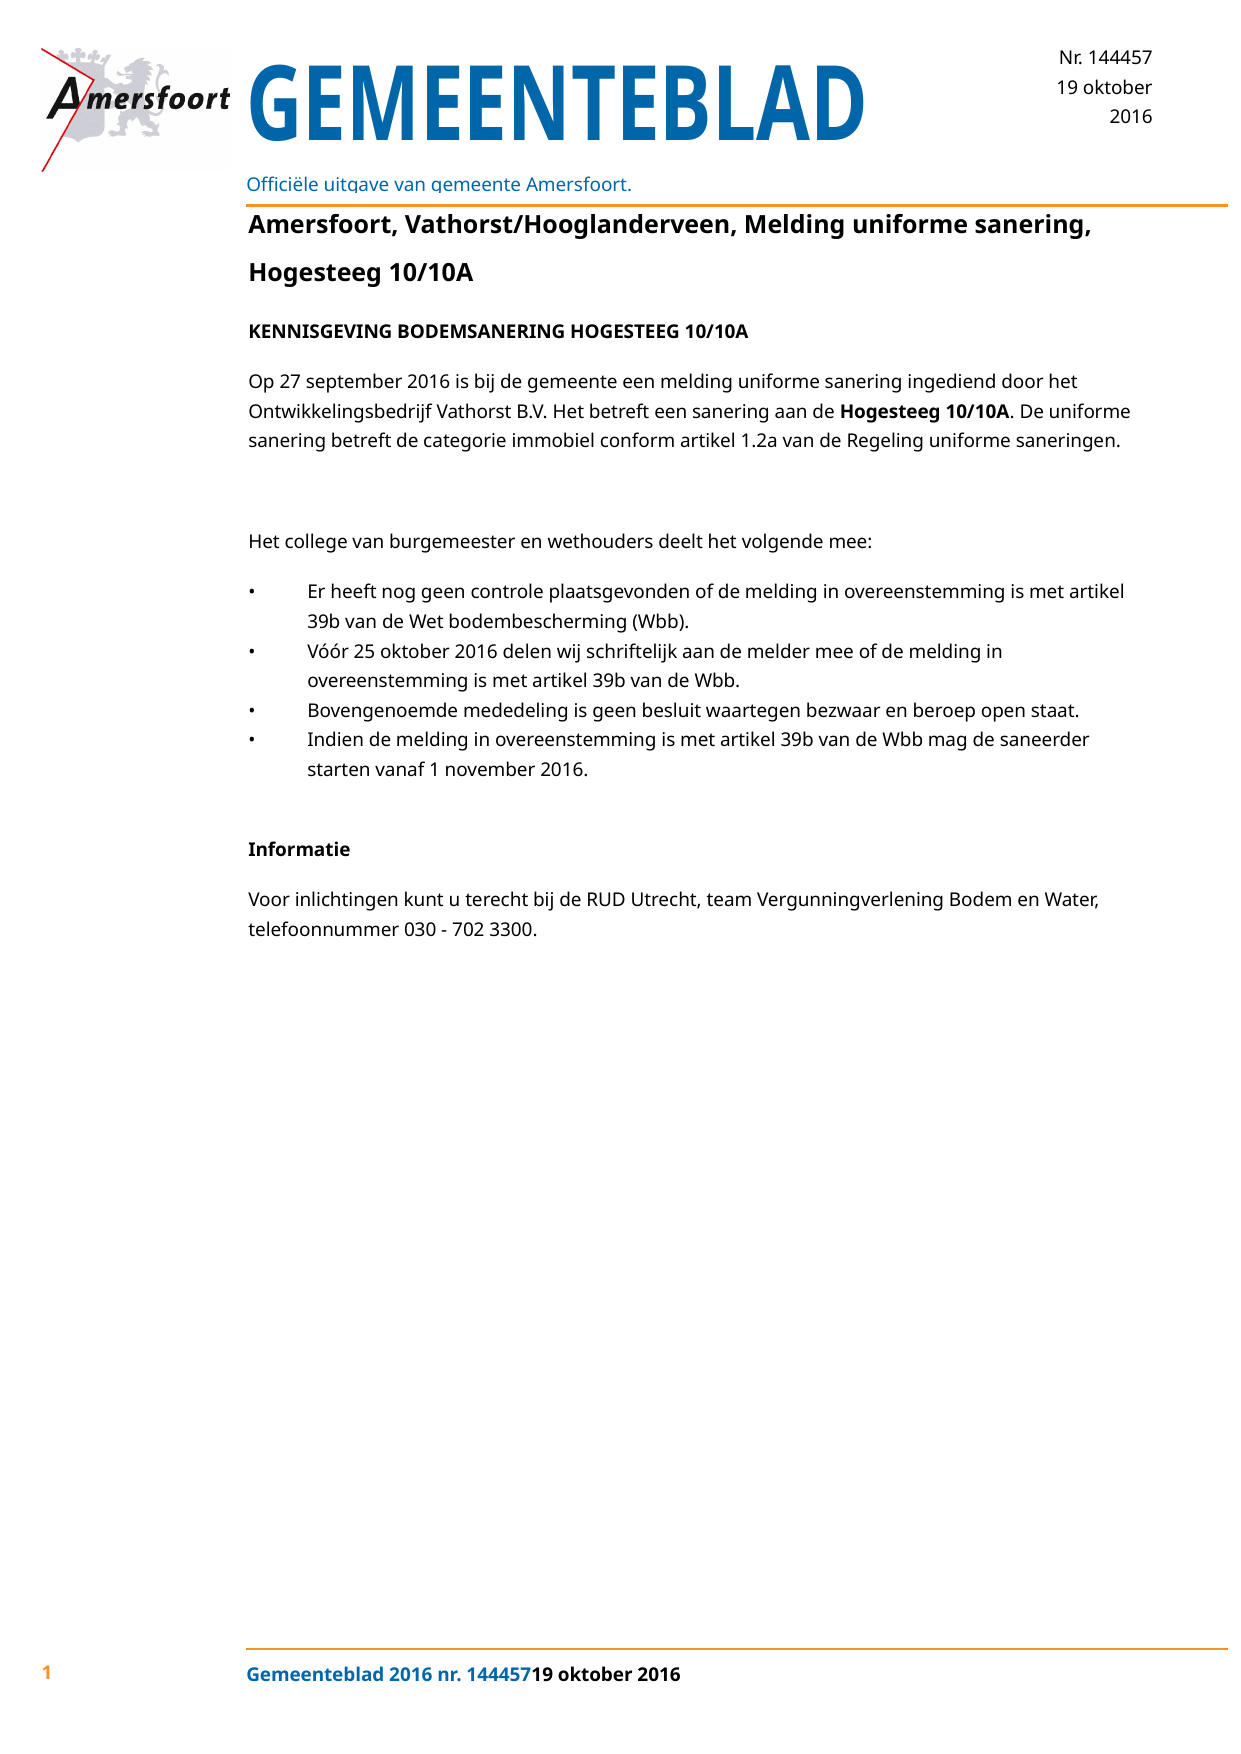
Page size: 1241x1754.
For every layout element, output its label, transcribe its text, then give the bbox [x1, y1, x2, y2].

list Bovengenoemde mededeling is geen besluit waartegen bezwaar en beroep open staat. [248, 697, 1152, 723]
text Informatie [248, 836, 1152, 862]
picture [41, 47, 231, 172]
text Het college van burgemeester en wethouders deelt het volgende mee: [248, 528, 1152, 554]
list Vóór 25 oktober 2016 delen wij schriftelijk aan de melder mee of de melding in overeenstemming is met artikel 39b van de Wbb. [248, 638, 1152, 693]
text KENNISGEVING BODEMSANERING HOGESTEEG 10/10A [248, 318, 1152, 344]
text Amersfoort, Vathorst/Hooglanderveen, Melding uniforme sanering, Hogesteeg 10/10A [248, 207, 1152, 288]
list Er heeft nog geen controle plaatsgevonden of de melding in overeenstemming is met artikel 39b van de Wet bodembescherming (Wbb). [248, 579, 1152, 634]
list Indien de melding in overeenstemming is met artikel 39b van de Wbb mag de saneerder starten vanaf 1 november 2016. [248, 727, 1152, 782]
text Voor inlichtingen kunt u terecht bij de RUD Utrecht, team Vergunningverlening Bodem en Water, telefoonnummer 030 - 702 3300. [248, 887, 1152, 942]
text Op 27 september 2016 is bij de gemeente een melding uniforme sanering ingediend door het Ontwikkelingsbedrijf Vathorst B.V. Het betreft een sanering aan de Hogesteeg 10/10A. De uniforme sanering betreft de categorie immobiel conform artikel 1.2a van de Regeling uniforme saneringen. [248, 368, 1152, 453]
